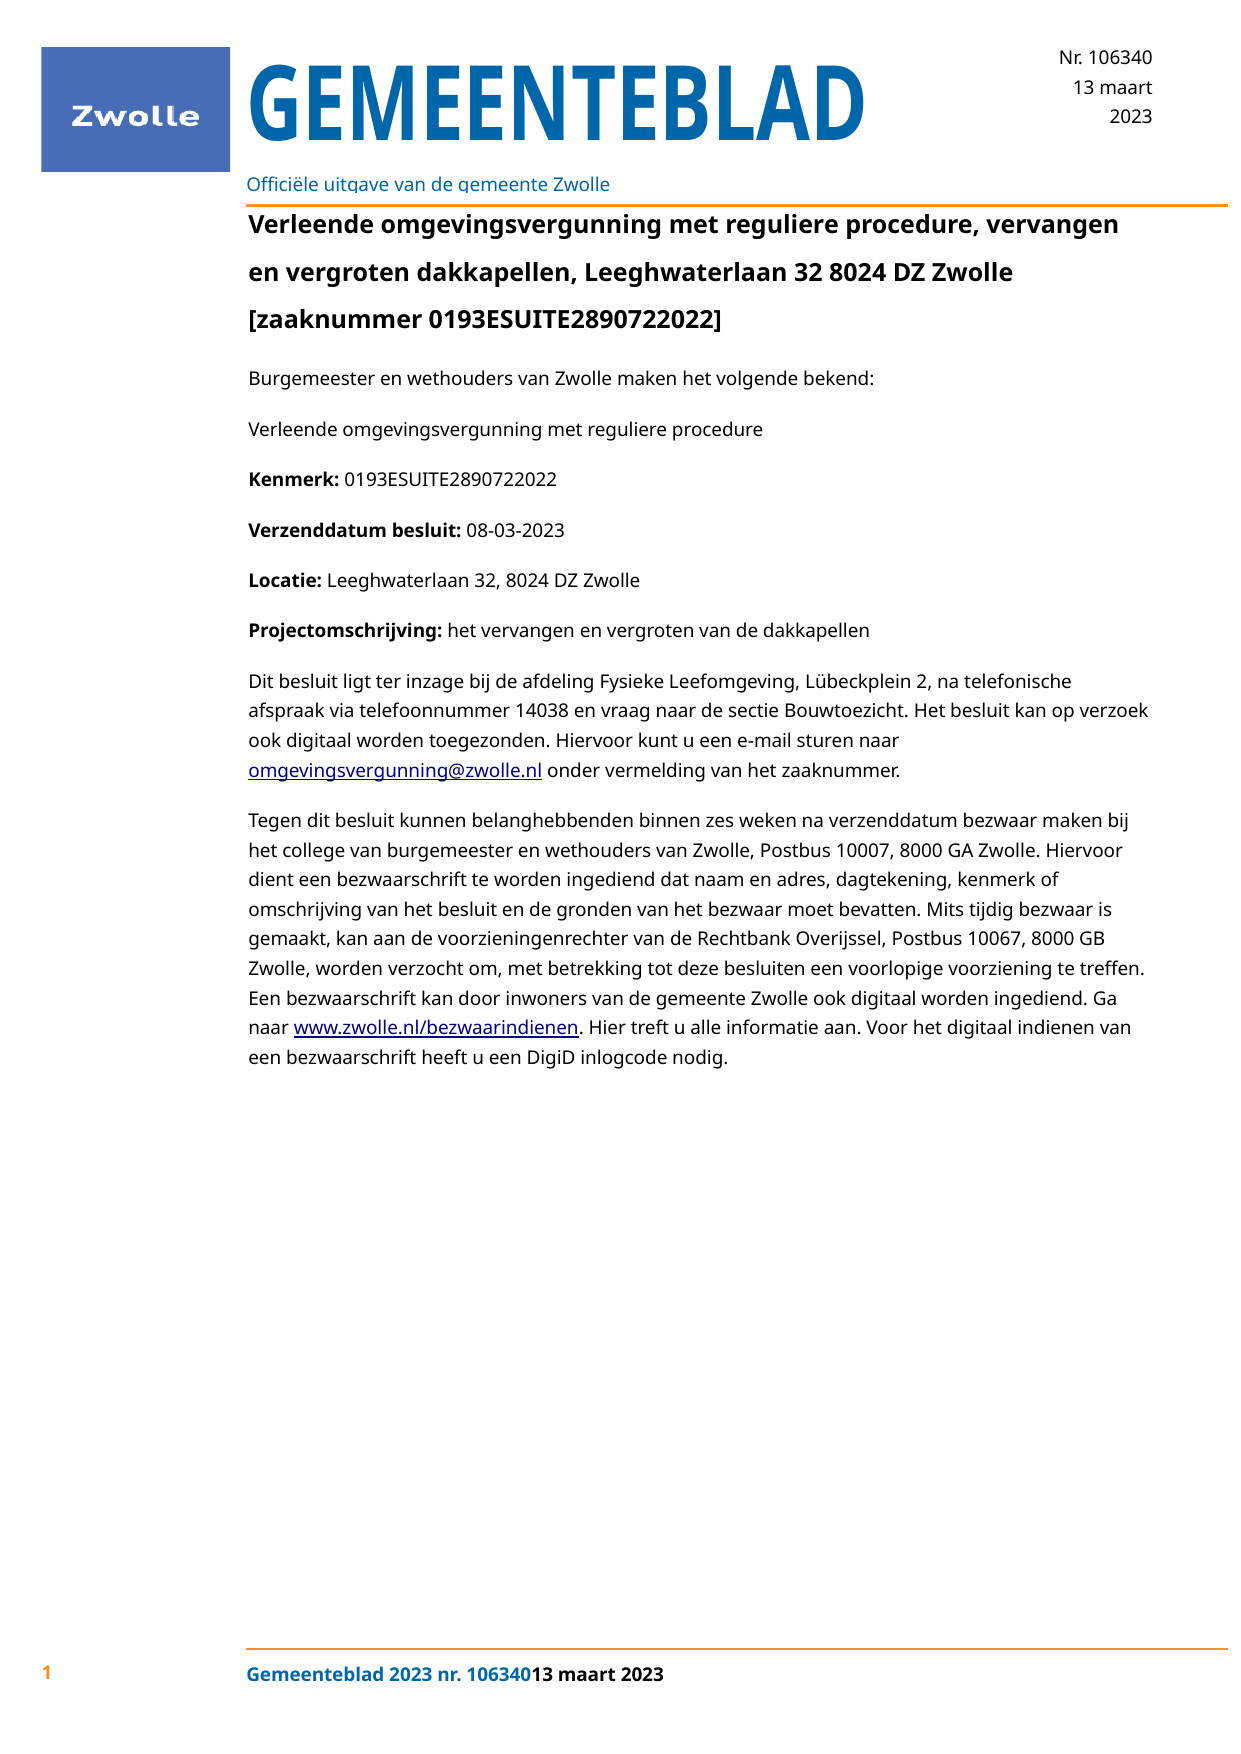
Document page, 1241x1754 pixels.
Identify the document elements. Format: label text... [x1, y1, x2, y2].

text Verleende omgevingsvergunning met reguliere procedure [248, 416, 1152, 442]
text Locatie: Leeghwaterlaan 32, 8024 DZ Zwolle [248, 567, 1152, 593]
text Kenmerk: 0193ESUITE2890722022 [248, 466, 1152, 492]
text Tegen dit besluit kunnen belanghebbenden binnen zes weken na verzenddatum bezwaar maken bij het college van burgemeester en wethouders van Zwolle, Postbus 10007, 8000 GA Zwolle. Hiervoor dient een bezwaarschrift te worden ingediend dat naam en adres, dagtekening, kenmerk of omschrijving van het besluit en de gronden van het bezwaar moet bevatten. Mits tijdig bezwaar is gemaakt, kan aan de voorzieningenrechter van de Rechtbank Overijssel, Postbus 10067, 8000 GB Zwolle, worden verzocht om, met betrekking tot deze besluiten een voorlopige voorziening te treffen. Een bezwaarschrift kan door inwoners van de gemeente Zwolle ook digitaal worden ingediend. Ga naar www.zwolle.nl/bezwaarindienen. Hier treft u alle informatie aan. Voor het digitaal indienen van een bezwaarschrift heeft u een DigiD inlogcode nodig. [248, 807, 1152, 1069]
text Dit besluit ligt ter inzage bij de afdeling Fysieke Leefomgeving, Lübeckplein 2, na telefonische afspraak via telefoonnummer 14038 en vraag naar de sectie Bouwtoezicht. Het besluit kan op verzoek ook digitaal worden toegezonden. Hiervoor kunt u een e-mail sturen naar omgevingsvergunning@zwolle.nl onder vermelding van het zaaknummer. [248, 668, 1152, 782]
picture [41, 47, 231, 172]
text Verzenddatum besluit: 08-03-2023 [248, 517, 1152, 542]
text Burgemeester en wethouders van Zwolle maken het volgende bekend: [248, 366, 1152, 391]
text Projectomschrijving: het vervangen en vergroten van de dakkapellen [248, 618, 1152, 643]
text Verleende omgevingsvergunning met reguliere procedure, vervangen en vergroten dakkapellen, Leeghwaterlaan 32 8024 DZ Zwolle [zaaknummer 0193ESUITE2890722022] [248, 207, 1152, 336]
